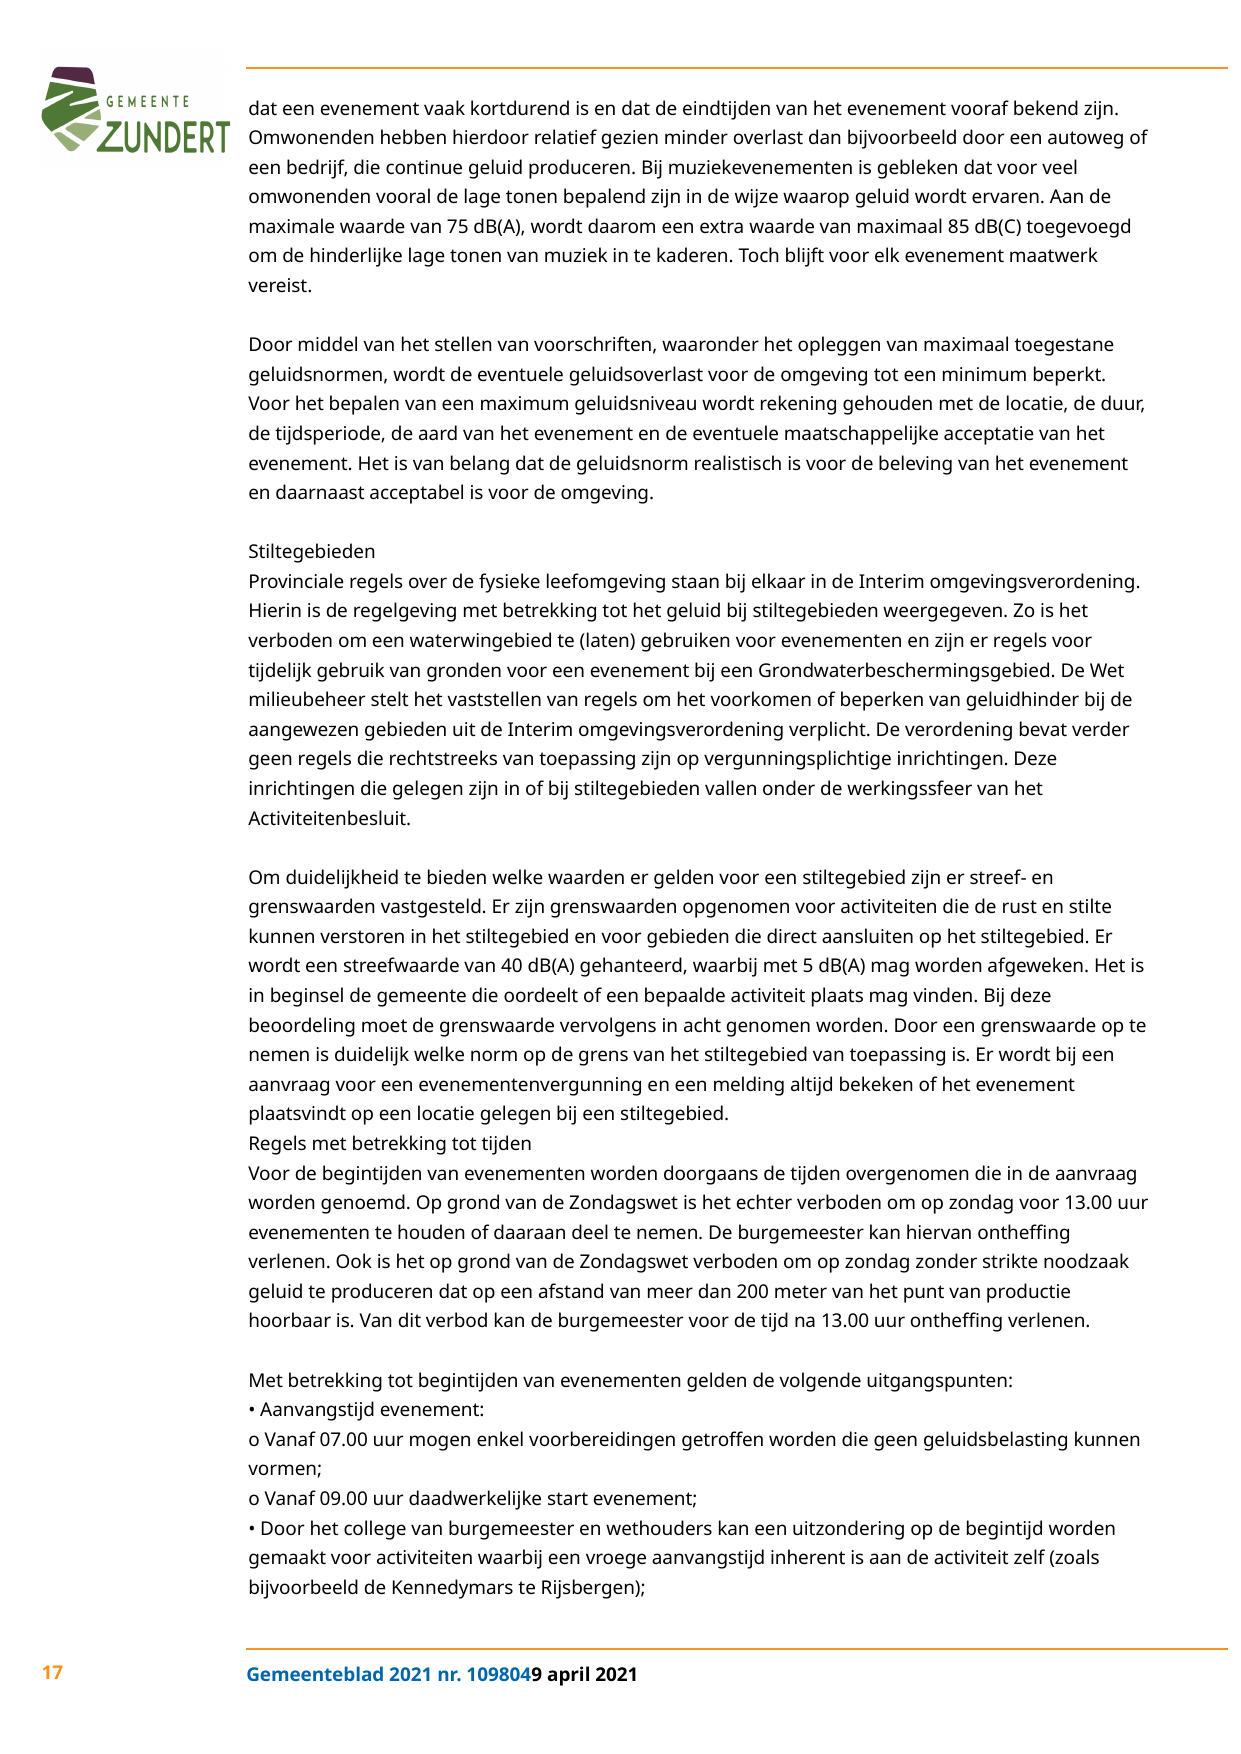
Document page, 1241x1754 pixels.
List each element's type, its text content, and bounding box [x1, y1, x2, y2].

picture [41, 47, 231, 172]
text o Vanaf 07.00 uur mogen enkel voorbereidingen getroffen worden die geen geluidsbelasting kunnen vormen; [248, 1426, 1152, 1481]
text • Aanvangstijd evenement: [248, 1396, 1152, 1422]
text Met betrekking tot begintijden van evenementen gelden de volgende uitgangspunten: [248, 1367, 1152, 1393]
text Door middel van het stellen van voorschriften, waaronder het opleggen van maximaal toegestane geluidsnormen, wordt de eventuele geluidsoverlast voor de omgeving tot een minimum beperkt. Voor het bepalen van een maximum geluidsniveau wordt rekening gehouden met de locatie, de duur, de tijdsperiode, de aard van het evenement en de eventuele maatschappelijke acceptatie van het evenement. Het is van belang dat de geluidsnorm realistisch is voor de beleving van het evenement en daarnaast acceptabel is voor de omgeving. [248, 331, 1152, 505]
text Provinciale regels over de fysieke leefomgeving staan bij elkaar in de Interim omgevingsverordening. Hierin is de regelgeving met betrekking tot het geluid bij stiltegebieden weergegeven. Zo is het verboden om een waterwingebied te (laten) gebruiken voor evenementen en zijn er regels voor tijdelijk gebruik van gronden voor een evenement bij een Grondwaterbeschermingsgebied. De Wet milieubeheer stelt het vaststellen van regels om het voorkomen of beperken van geluidhinder bij de aangewezen gebieden uit de Interim omgevingsverordening verplicht. De verordening bevat verder geen regels die rechtstreeks van toepassing zijn op vergunningsplichtige inrichtingen. Deze inrichtingen die gelegen zijn in of bij stiltegebieden vallen onder de werkingssfeer van het Activiteitenbesluit. [248, 568, 1152, 831]
text Voor de begintijden van evenementen worden doorgaans de tijden overgenomen die in de aanvraag worden genoemd. Op grond van de Zondagswet is het echter verboden om op zondag voor 13.00 uur evenementen te houden of daaraan deel te nemen. De burgemeester kan hiervan ontheffing verlenen. Ook is het op grond van de Zondagswet verboden om op zondag zonder strikte noodzaak geluid te produceren dat op een afstand van meer dan 200 meter van het punt van productie hoorbaar is. Van dit verbod kan de burgemeester voor de tijd na 13.00 uur ontheffing verlenen. [248, 1160, 1152, 1333]
text Regels met betrekking tot tijden [248, 1130, 1152, 1156]
text Stiltegebieden [248, 538, 1152, 564]
text o Vanaf 09.00 uur daadwerkelijke start evenement; [248, 1485, 1152, 1511]
text • Door het college van burgemeester en wethouders kan een uitzondering op de begintijd worden gemaakt voor activiteiten waarbij een vroege aanvangstijd inherent is aan de activiteit zelf (zoals bijvoorbeeld de Kennedymars te Rijsbergen); [248, 1515, 1152, 1600]
text Om duidelijkheid te bieden welke waarden er gelden voor een stiltegebied zijn er streef- en grenswaarden vastgesteld. Er zijn grenswaarden opgenomen voor activiteiten die de rust en stilte kunnen verstoren in het stiltegebied en voor gebieden die direct aansluiten op het stiltegebied. Er wordt een streefwaarde van 40 dB(A) gehanteerd, waarbij met 5 dB(A) mag worden afgeweken. Het is in beginsel de gemeente die oordeelt of een bepaalde activiteit plaats mag vinden. Bij deze beoordeling moet de grenswaarde vervolgens in acht genomen worden. Door een grenswaarde op te nemen is duidelijk welke norm op de grens van het stiltegebied van toepassing is. Er wordt bij een aanvraag voor een evenementenvergunning en een melding altijd bekeken of het evenement plaatsvindt op een locatie gelegen bij een stiltegebied. [248, 864, 1152, 1126]
text dat een evenement vaak kortdurend is en dat de eindtijden van het evenement vooraf bekend zijn. Omwonenden hebben hierdoor relatief gezien minder overlast dan bijvoorbeeld door een autoweg of een bedrijf, die continue geluid produceren. Bij muziekevenementen is gebleken dat voor veel omwonenden vooral de lage tonen bepalend zijn in de wijze waarop geluid wordt ervaren. Aan de maximale waarde van 75 dB(A), wordt daarom een extra waarde van maximaal 85 dB(C) toegevoegd om de hinderlijke lage tonen van muziek in te kaderen. Toch blijft voor elk evenement maatwerk vereist. [248, 95, 1152, 298]
